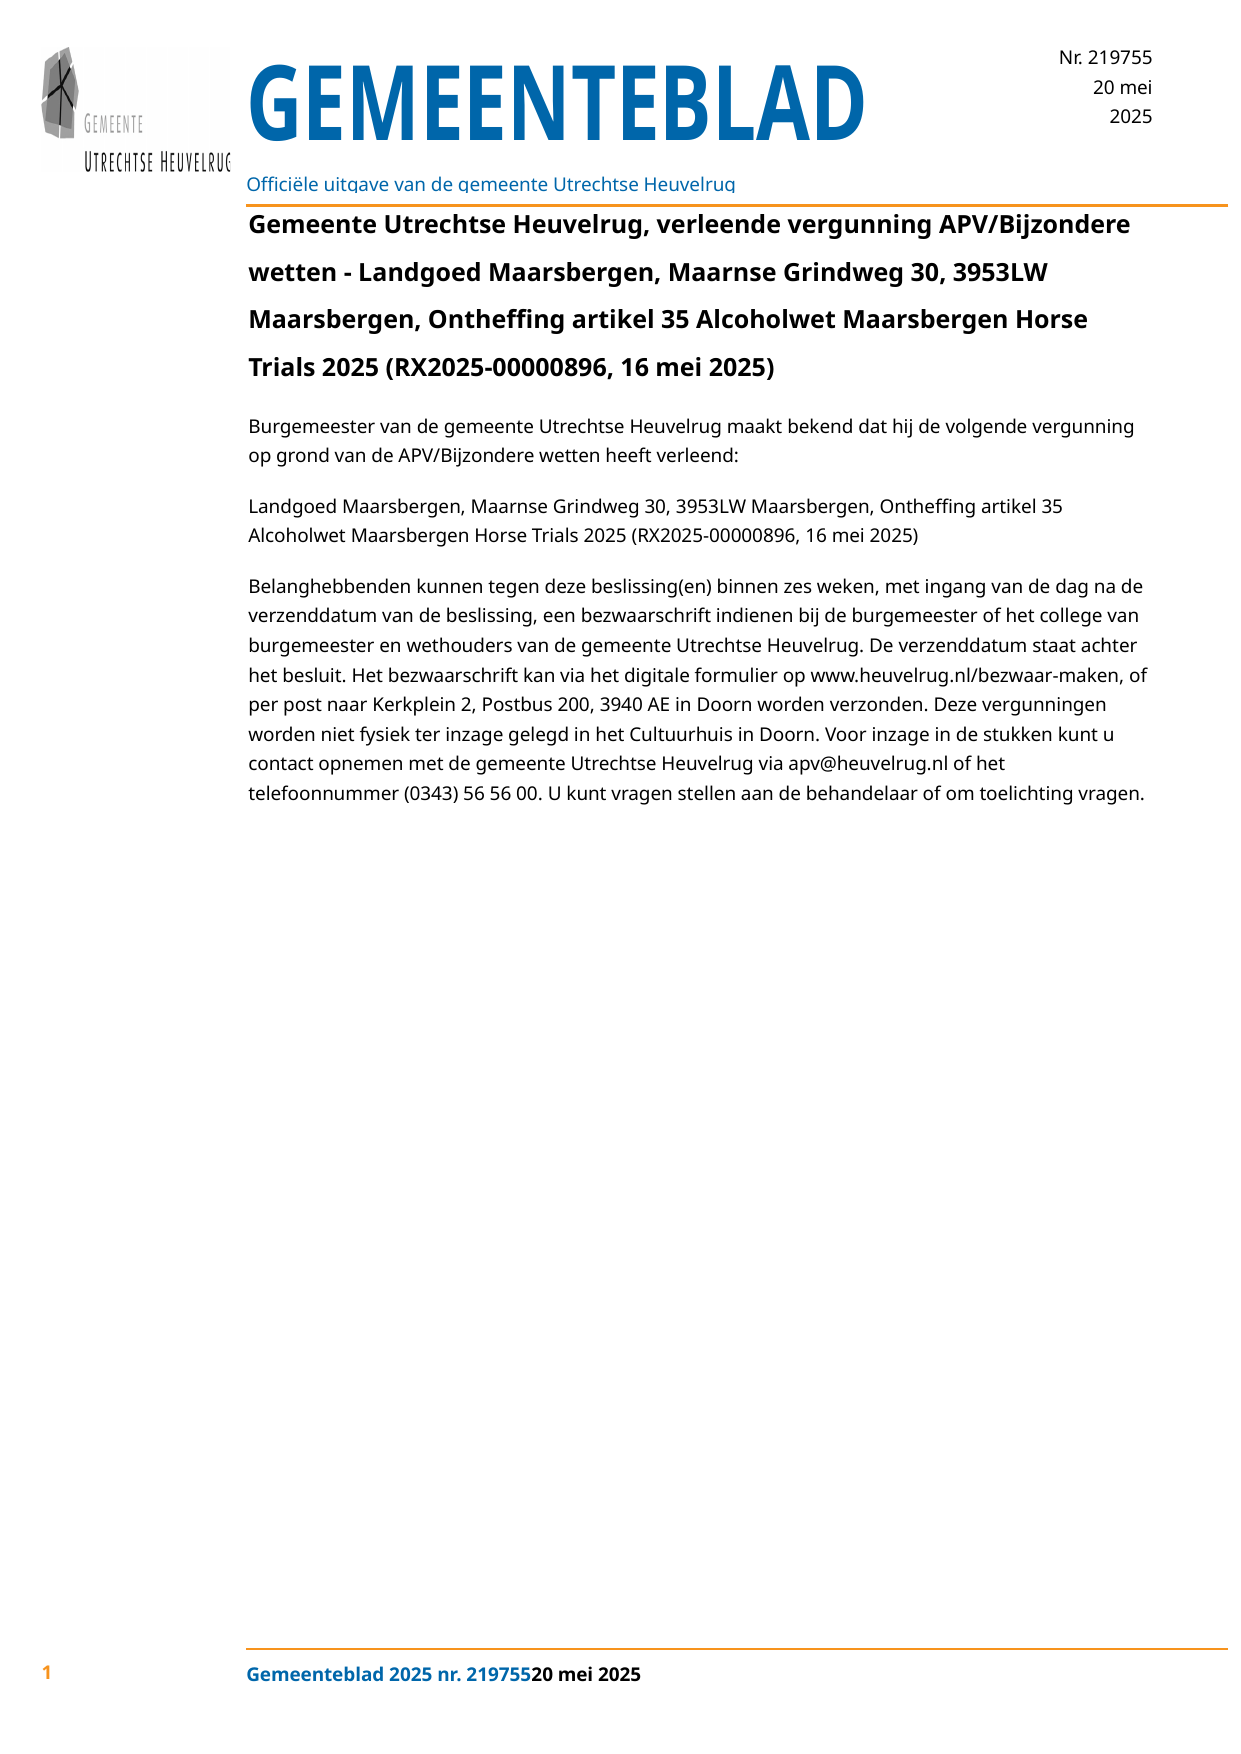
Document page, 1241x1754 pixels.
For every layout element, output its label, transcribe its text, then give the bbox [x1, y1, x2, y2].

text Gemeente Utrechtse Heuvelrug, verleende vergunning APV/Bijzondere wetten - Landgoed Maarsbergen, Maarnse Grindweg 30, 3953LW Maarsbergen, Ontheffing artikel 35 Alcoholwet Maarsbergen Horse Trials 2025 (RX2025-00000896, 16 mei 2025) [248, 207, 1152, 384]
text Burgemeester van de gemeente Utrechtse Heuvelrug maakt bekend dat hij de volgende vergunning op grond van de APV/Bijzondere wetten heeft verleend: [248, 413, 1152, 468]
text Belanghebbenden kunnen tegen deze beslissing(en) binnen zes weken, met ingang van de dag na de verzenddatum van de beslissing, een bezwaarschrift indienen bij de burgemeester of het college van burgemeester en wethouders van de gemeente Utrechtse Heuvelrug. De verzenddatum staat achter het besluit. Het bezwaarschrift kan via het digitale formulier op www.heuvelrug.nl/bezwaar-maken, of per post naar Kerkplein 2, Postbus 200, 3940 AE in Doorn worden verzonden. Deze vergunningen worden niet fysiek ter inzage gelegd in het Cultuurhuis in Doorn. Voor inzage in de stukken kunt u contact opnemen met de gemeente Utrechtse Heuvelrug via apv@heuvelrug.nl of het telefoonnummer (0343) 56 56 00. U kunt vragen stellen aan de behandelaar of om toelichting vragen. [248, 573, 1152, 806]
picture [41, 47, 231, 172]
text Landgoed Maarsbergen, Maarnse Grindweg 30, 3953LW Maarsbergen, Ontheffing artikel 35 Alcoholwet Maarsbergen Horse Trials 2025 (RX2025-00000896, 16 mei 2025) [248, 493, 1152, 548]
